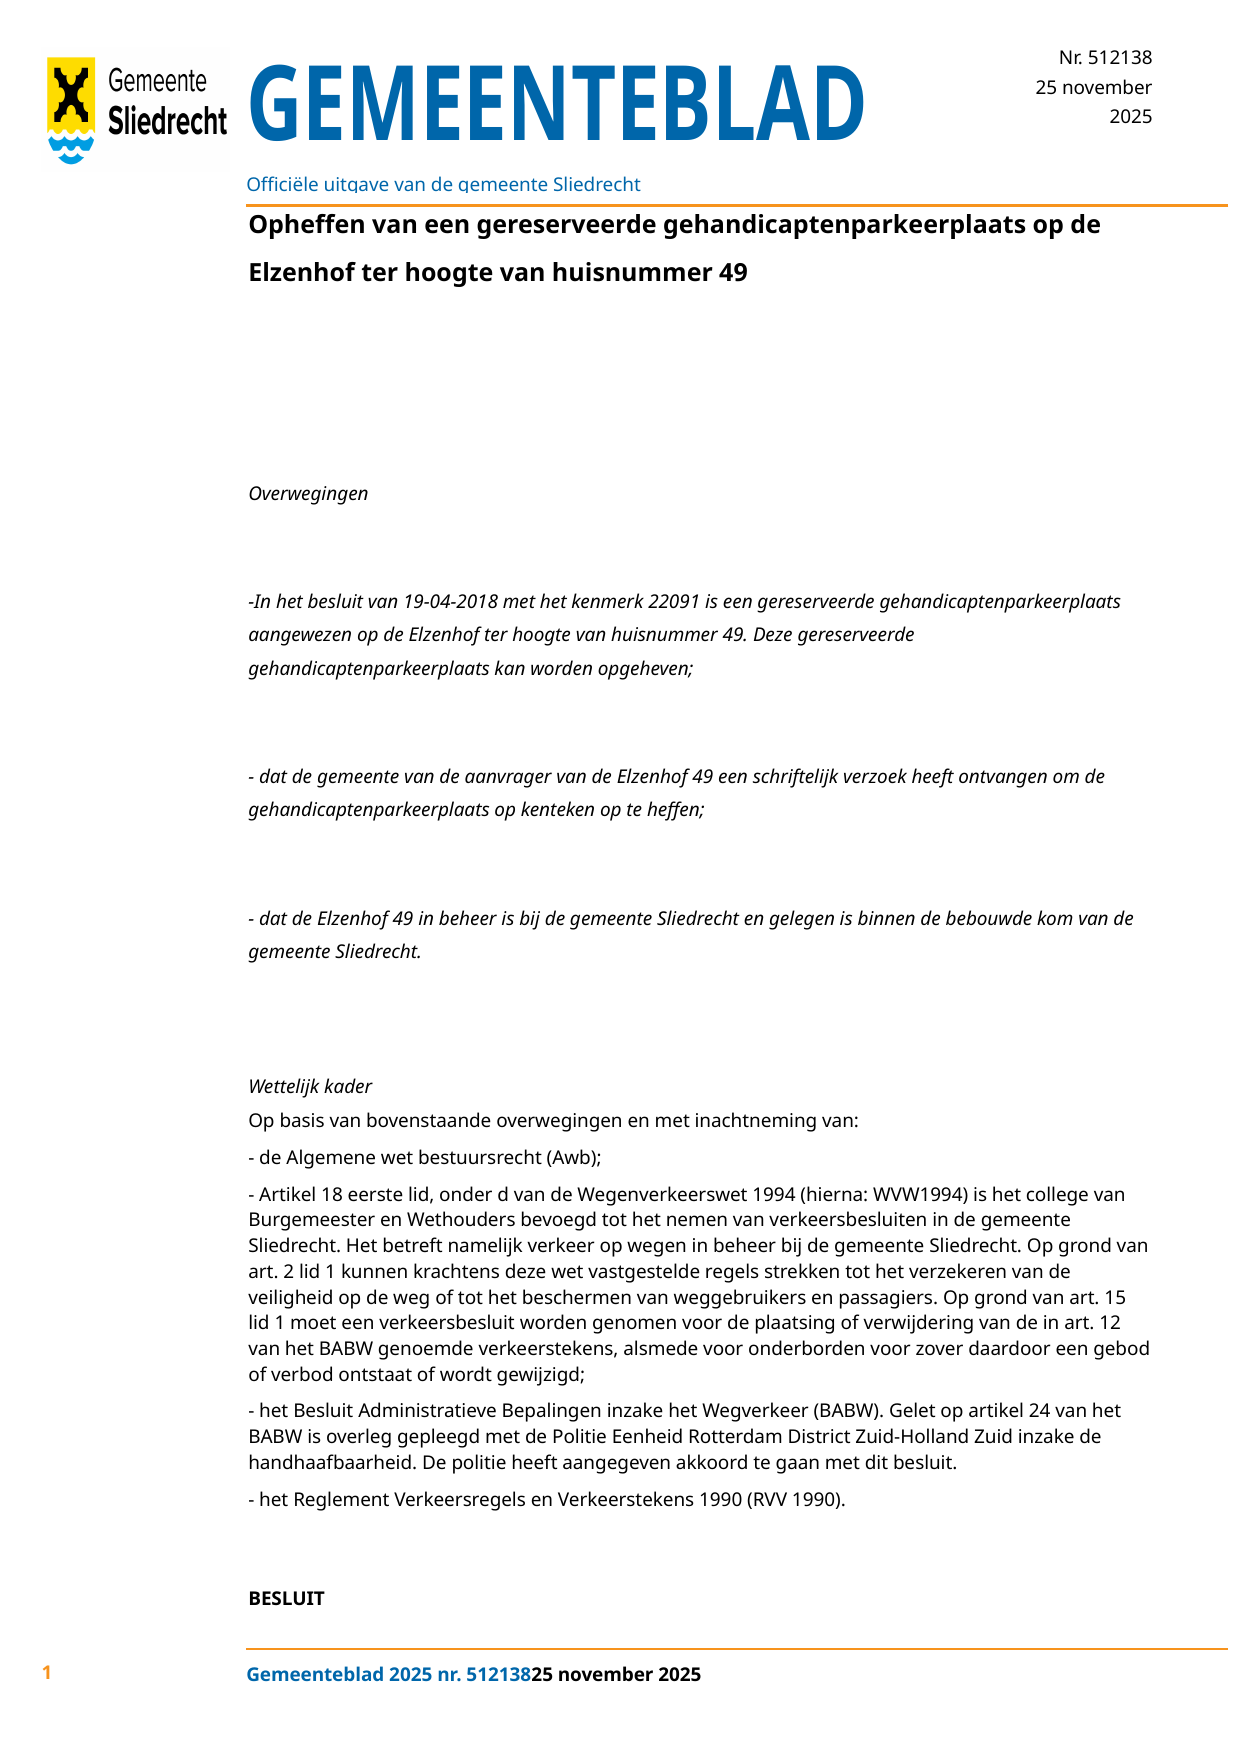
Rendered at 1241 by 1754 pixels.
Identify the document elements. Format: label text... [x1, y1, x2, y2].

text Wettelijk kader [248, 1073, 1152, 1099]
text - dat de Elzenhof 49 in beheer is bij de gemeente Sliedrecht en gelegen is binnen de bebouwde kom van de gemeente Sliedrecht. [248, 905, 1152, 964]
text - de Algemene wet bestuursrecht (Awb); [248, 1144, 1152, 1170]
picture [41, 47, 231, 172]
text Opheffen van een gereserveerde gehandicaptenparkeerplaats op de Elzenhof ter hoogte van huisnummer 49 [248, 207, 1152, 288]
text -In het besluit van 19-04-2018 met het kenmerk 22091 is een gereserveerde gehandicaptenparkeerplaats aangewezen op de Elzenhof ter hoogte van huisnummer 49. Deze gereserveerde gehandicaptenparkeerplaats kan worden opgeheven; [248, 588, 1152, 681]
text - het Besluit Administratieve Bepalingen inzake het Wegverkeer (BABW). Gelet op artikel 24 van het BABW is overleg gepleegd met de Politie Eenheid Rotterdam District Zuid-Holland Zuid inzake de handhaafbaarheid. De politie heeft aangegeven akkoord te gaan met dit besluit. [248, 1398, 1152, 1475]
text BESLUIT [248, 1585, 1152, 1611]
text - dat de gemeente van de aanvrager van de Elzenhof 49 een schriftelijk verzoek heeft ontvangen om de gehandicaptenparkeerplaats op kenteken op te heffen; [248, 763, 1152, 822]
text - Artikel 18 eerste lid, onder d van de Wegenverkeerswet 1994 (hierna: WVW1994) is het college van Burgemeester en Wethouders bevoegd tot het nemen van verkeersbesluiten in de gemeente Sliedrecht. Het betreft namelijk verkeer op wegen in beheer bij de gemeente Sliedrecht. Op grond van art. 2 lid 1 kunnen krachtens deze wet vastgestelde regels strekken tot het verzekeren van de veiligheid op de weg of tot het beschermen van weggebruikers en passagiers. Op grond van art. 15 lid 1 moet een verkeersbesluit worden genomen voor de plaatsing of verwijdering van de in art. 12 van het BABW genoemde verkeerstekens, alsmede voor onderborden voor zover daardoor een gebod of verbod ontstaat of wordt gewijzigd; [248, 1181, 1152, 1387]
text Overwegingen [248, 480, 1152, 506]
text - het Reglement Verkeersregels en Verkeerstekens 1990 (RVV 1990). [248, 1486, 1152, 1512]
text Op basis van bovenstaande overwegingen en met inachtneming van: [248, 1108, 1152, 1133]
